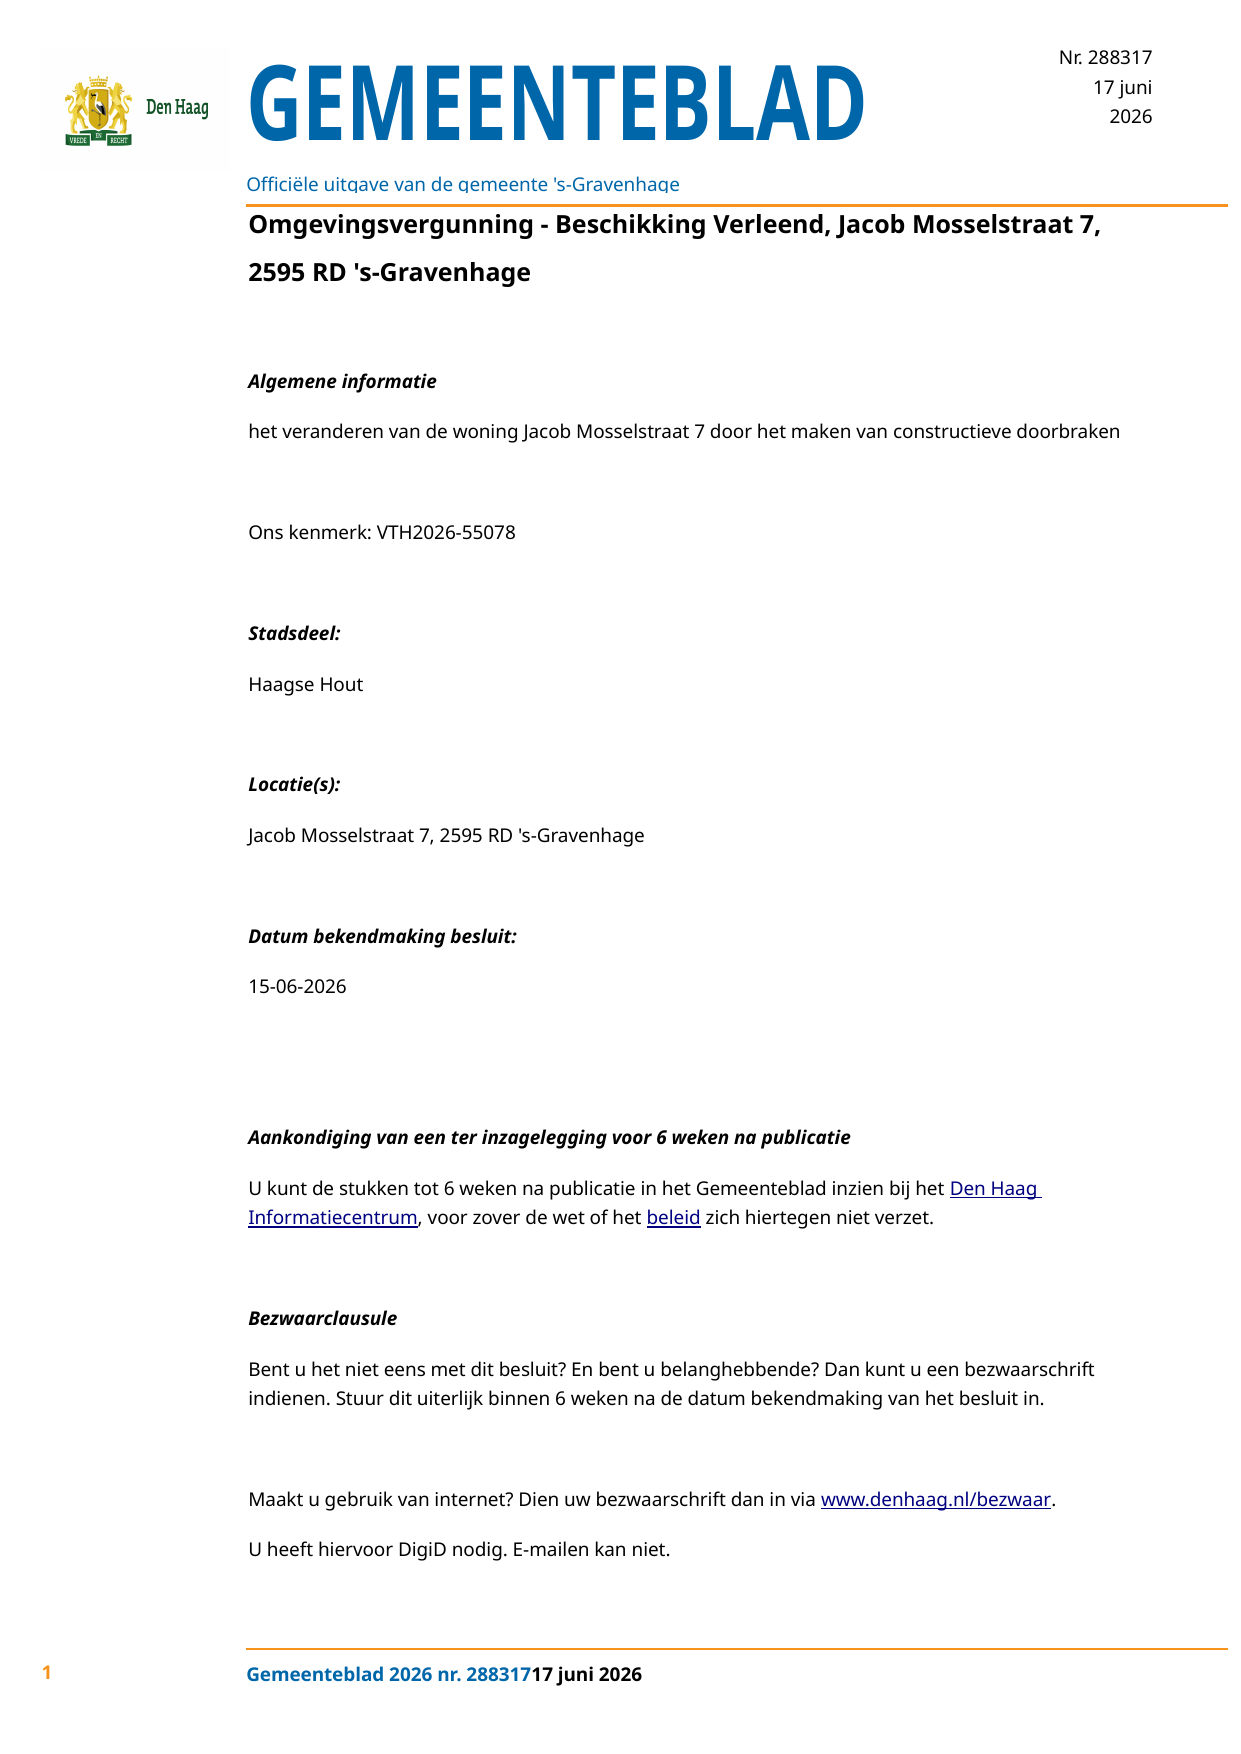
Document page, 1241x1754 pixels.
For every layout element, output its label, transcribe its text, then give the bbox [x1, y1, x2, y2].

text Aankondiging van een ter inzagelegging voor 6 weken na publicatie [248, 1124, 1152, 1150]
text Haagse Hout [248, 671, 1152, 697]
text Omgevingsvergunning - Beschikking Verleend, Jacob Mosselstraat 7, 2595 RD 's-Gravenhage [248, 207, 1152, 288]
text Bent u het niet eens met dit besluit? En bent u belanghebbende? Dan kunt u een bezwaarschrift indienen. Stuur dit uiterlijk binnen 6 weken na de datum bekendmaking van het besluit in. [248, 1356, 1152, 1411]
text Locatie(s): [248, 772, 1152, 797]
text Stadsdeel: [248, 620, 1152, 646]
text Ons kenmerk: VTH2026-55078 [248, 519, 1152, 545]
text Jacob Mosselstraat 7, 2595 RD 's-Gravenhage [248, 822, 1152, 848]
text U heeft hiervoor DigiD nodig. E-mailen kan niet. [248, 1537, 1152, 1562]
text Datum bekendmaking besluit: [248, 923, 1152, 949]
text het veranderen van de woning Jacob Mosselstraat 7 door het maken van constructieve doorbraken [248, 419, 1152, 444]
text Algemene informatie [248, 368, 1152, 394]
picture [41, 47, 231, 172]
text Maakt u gebruik van internet? Dien uw bezwaarschrift dan in via www.denhaag.nl/bezwaar. [248, 1486, 1152, 1512]
text 15-06-2026 [248, 973, 1152, 999]
text Bezwaarclausule [248, 1305, 1152, 1331]
text U kunt de stukken tot 6 weken na publicatie in het Gemeenteblad inzien bij het Den Haag Informatiecentrum, voor zover de wet of het beleid zich hiertegen niet verzet. [248, 1175, 1152, 1230]
